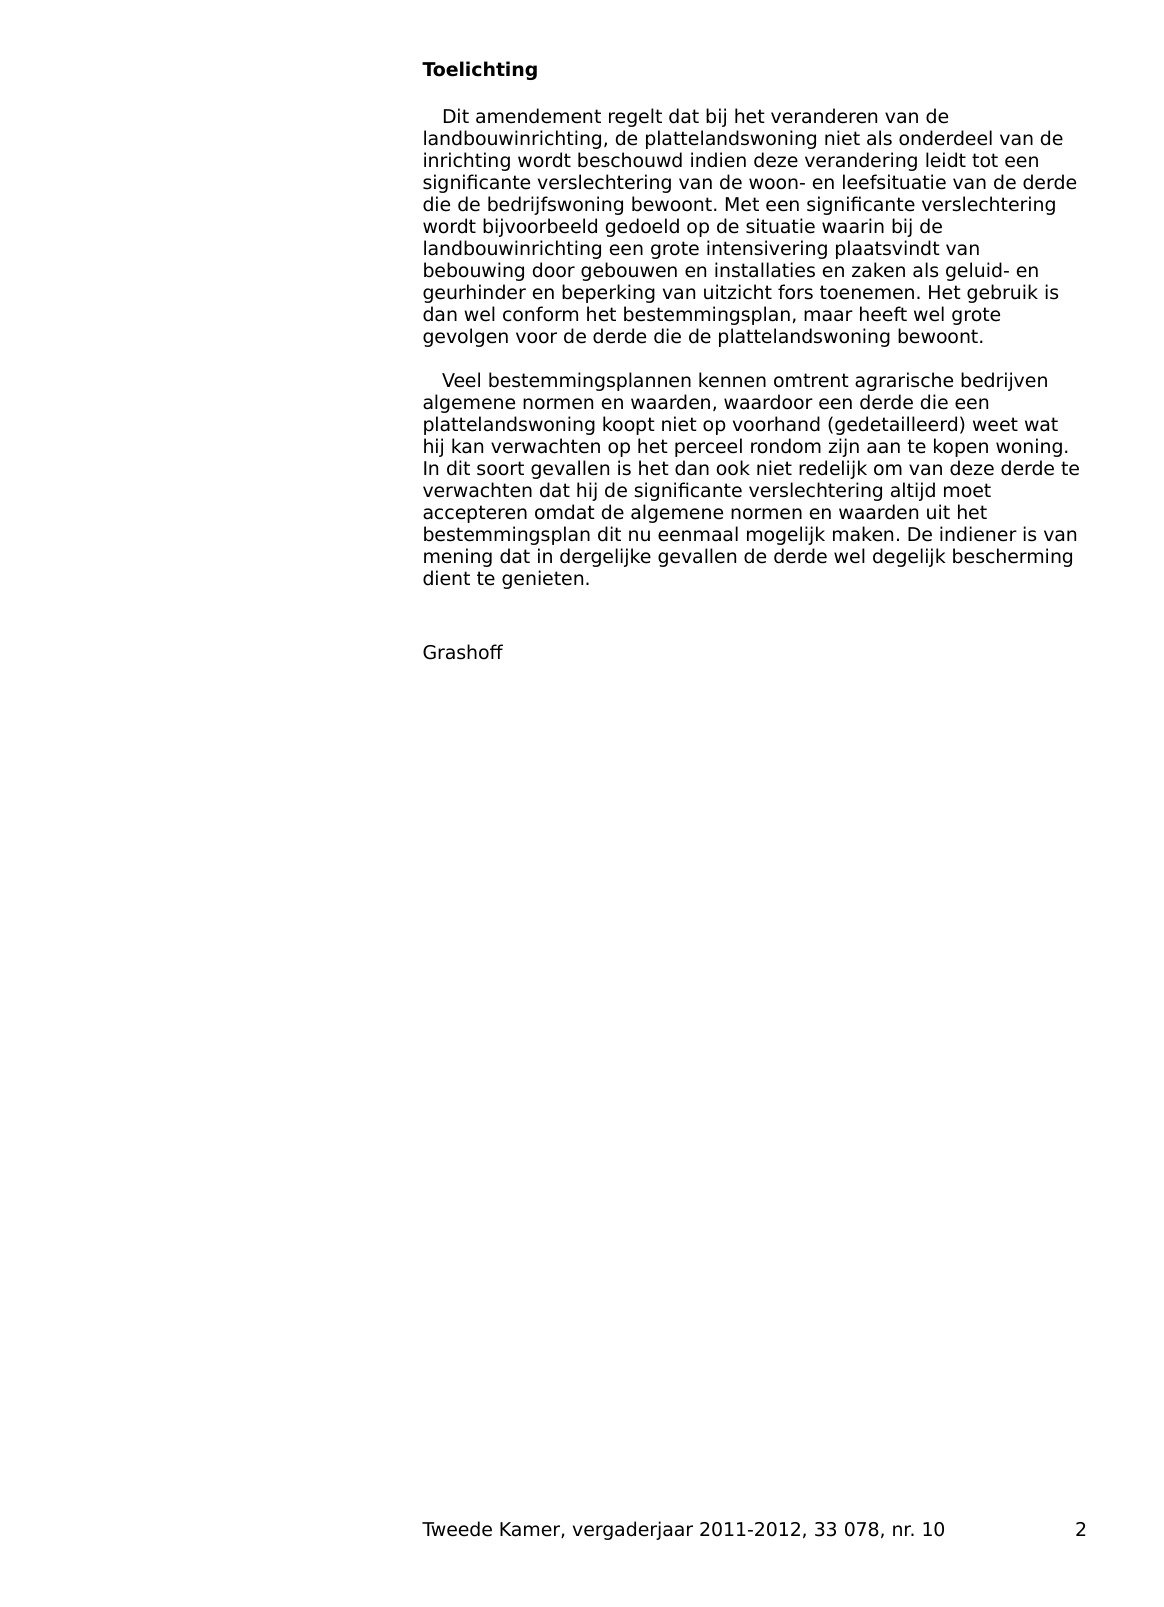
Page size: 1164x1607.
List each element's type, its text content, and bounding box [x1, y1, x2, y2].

text Veel bestemmingsplannen kennen omtrent agrarische bedrijven algemene normen en waarden, waardoor een derde die een plattelandswoning koopt niet op voorhand (gedetailleerd) weet wat hij kan verwachten op het perceel rondom zijn aan te kopen woning. In dit soort gevallen is het dan ook niet redelijk om van deze derde te verwachten dat hij de significante verslechtering altijd moet accepteren omdat de algemene normen en waarden uit het bestemmingsplan dit nu eenmaal mogelijk maken. De indiener is van mening dat in dergelijke gevallen de derde wel degelijk bescherming dient te genieten. [422, 370, 1087, 590]
text Dit amendement regelt dat bij het veranderen van de landbouwinrichting, de plattelandswoning niet als onderdeel van de inrichting wordt beschouwd indien deze verandering leidt tot een significante verslechtering van de woon- en leefsituatie van de derde die de bedrijfswoning bewoont. Met een significante verslechtering wordt bijvoorbeeld gedoeld op de situatie waarin bij de landbouwinrichting een grote intensivering plaatsvindt van bebouwing door gebouwen en installaties en zaken als geluid- en geurhinder en beperking van uitzicht fors toenemen. Het gebruik is dan wel conform het bestemmingsplan, maar heeft wel grote gevolgen voor de derde die de plattelandswoning bewoont. [422, 106, 1087, 348]
subtitle Toelichting [422, 59, 1087, 81]
text Grashoff [422, 620, 1087, 664]
